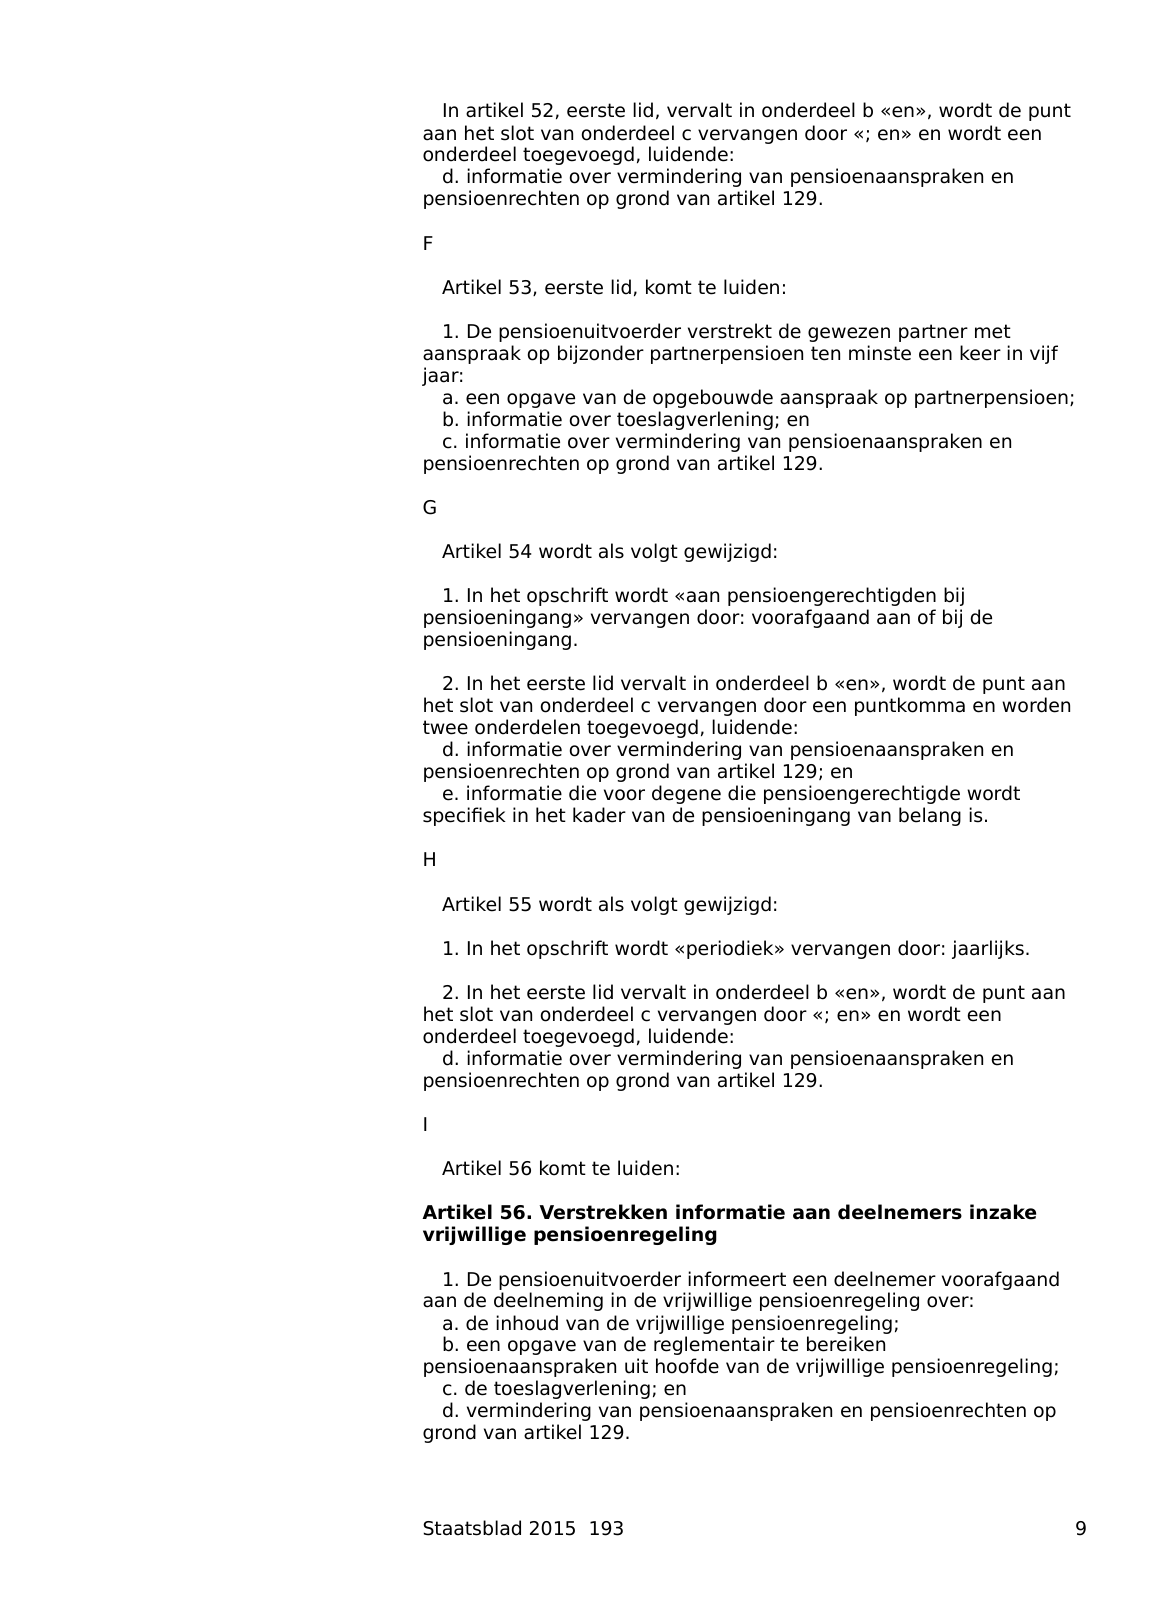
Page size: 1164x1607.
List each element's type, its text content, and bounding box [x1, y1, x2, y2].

text I [422, 1114, 1087, 1136]
text 1. De pensioenuitvoerder informeert een deelnemer voorafgaand aan de deelneming in de vrijwillige pensioenregeling over: [422, 1268, 1087, 1312]
text F [422, 232, 1087, 254]
text 2. In het eerste lid vervalt in onderdeel b «en», wordt de punt aan het slot van onderdeel c vervangen door een puntkomma en worden twee onderdelen toegevoegd, luidende: [422, 673, 1087, 739]
text 1. De pensioenuitvoerder verstrekt de gewezen partner met aanspraak op bijzonder partnerpensioen ten minste een keer in vijf jaar: [422, 321, 1087, 387]
text G [422, 497, 1087, 519]
text Artikel 54 wordt als volgt gewijzigd: [422, 541, 1087, 563]
text a. de inhoud van de vrijwillige pensioenregeling; [422, 1312, 1087, 1334]
text d. informatie over vermindering van pensioenaanspraken en pensioenrechten op grond van artikel 129. [422, 1048, 1087, 1092]
text c. de toeslagverlening; en [422, 1378, 1087, 1400]
text 1. In het opschrift wordt «aan pensioengerechtigden bij pensioeningang» vervangen door: voorafgaand aan of bij de pensioeningang. [422, 585, 1087, 651]
text 2. In het eerste lid vervalt in onderdeel b «en», wordt de punt aan het slot van onderdeel c vervangen door «; en» en wordt een onderdeel toegevoegd, luidende: [422, 982, 1087, 1048]
text 1. In het opschrift wordt «periodiek» vervangen door: jaarlijks. [422, 938, 1087, 960]
text In artikel 52, eerste lid, vervalt in onderdeel b «en», wordt de punt aan het slot van onderdeel c vervangen door «; en» en wordt een onderdeel toegevoegd, luidende: [422, 100, 1087, 166]
text b. informatie over toeslagverlening; en [422, 409, 1087, 431]
subtitle Artikel 56. Verstrekken informatie aan deelnemers inzake vrijwillige pensioenregeling [422, 1202, 1087, 1246]
text Artikel 56 komt te luiden: [422, 1158, 1087, 1180]
text d. vermindering van pensioenaanspraken en pensioenrechten op grond van artikel 129. [422, 1400, 1087, 1444]
text Artikel 53, eerste lid, komt te luiden: [422, 277, 1087, 299]
text e. informatie die voor degene die pensioengerechtigde wordt specifiek in het kader van de pensioeningang van belang is. [422, 783, 1087, 827]
text d. informatie over vermindering van pensioenaanspraken en pensioenrechten op grond van artikel 129. [422, 166, 1087, 210]
text H [422, 849, 1087, 871]
text a. een opgave van de opgebouwde aanspraak op partnerpensioen; [422, 387, 1087, 409]
text b. een opgave van de reglementair te bereiken pensioenaanspraken uit hoofde van de vrijwillige pensioenregeling; [422, 1334, 1087, 1378]
text c. informatie over vermindering van pensioenaanspraken en pensioenrechten op grond van artikel 129. [422, 431, 1087, 475]
text d. informatie over vermindering van pensioenaanspraken en pensioenrechten op grond van artikel 129; en [422, 739, 1087, 783]
text Artikel 55 wordt als volgt gewijzigd: [422, 893, 1087, 916]
